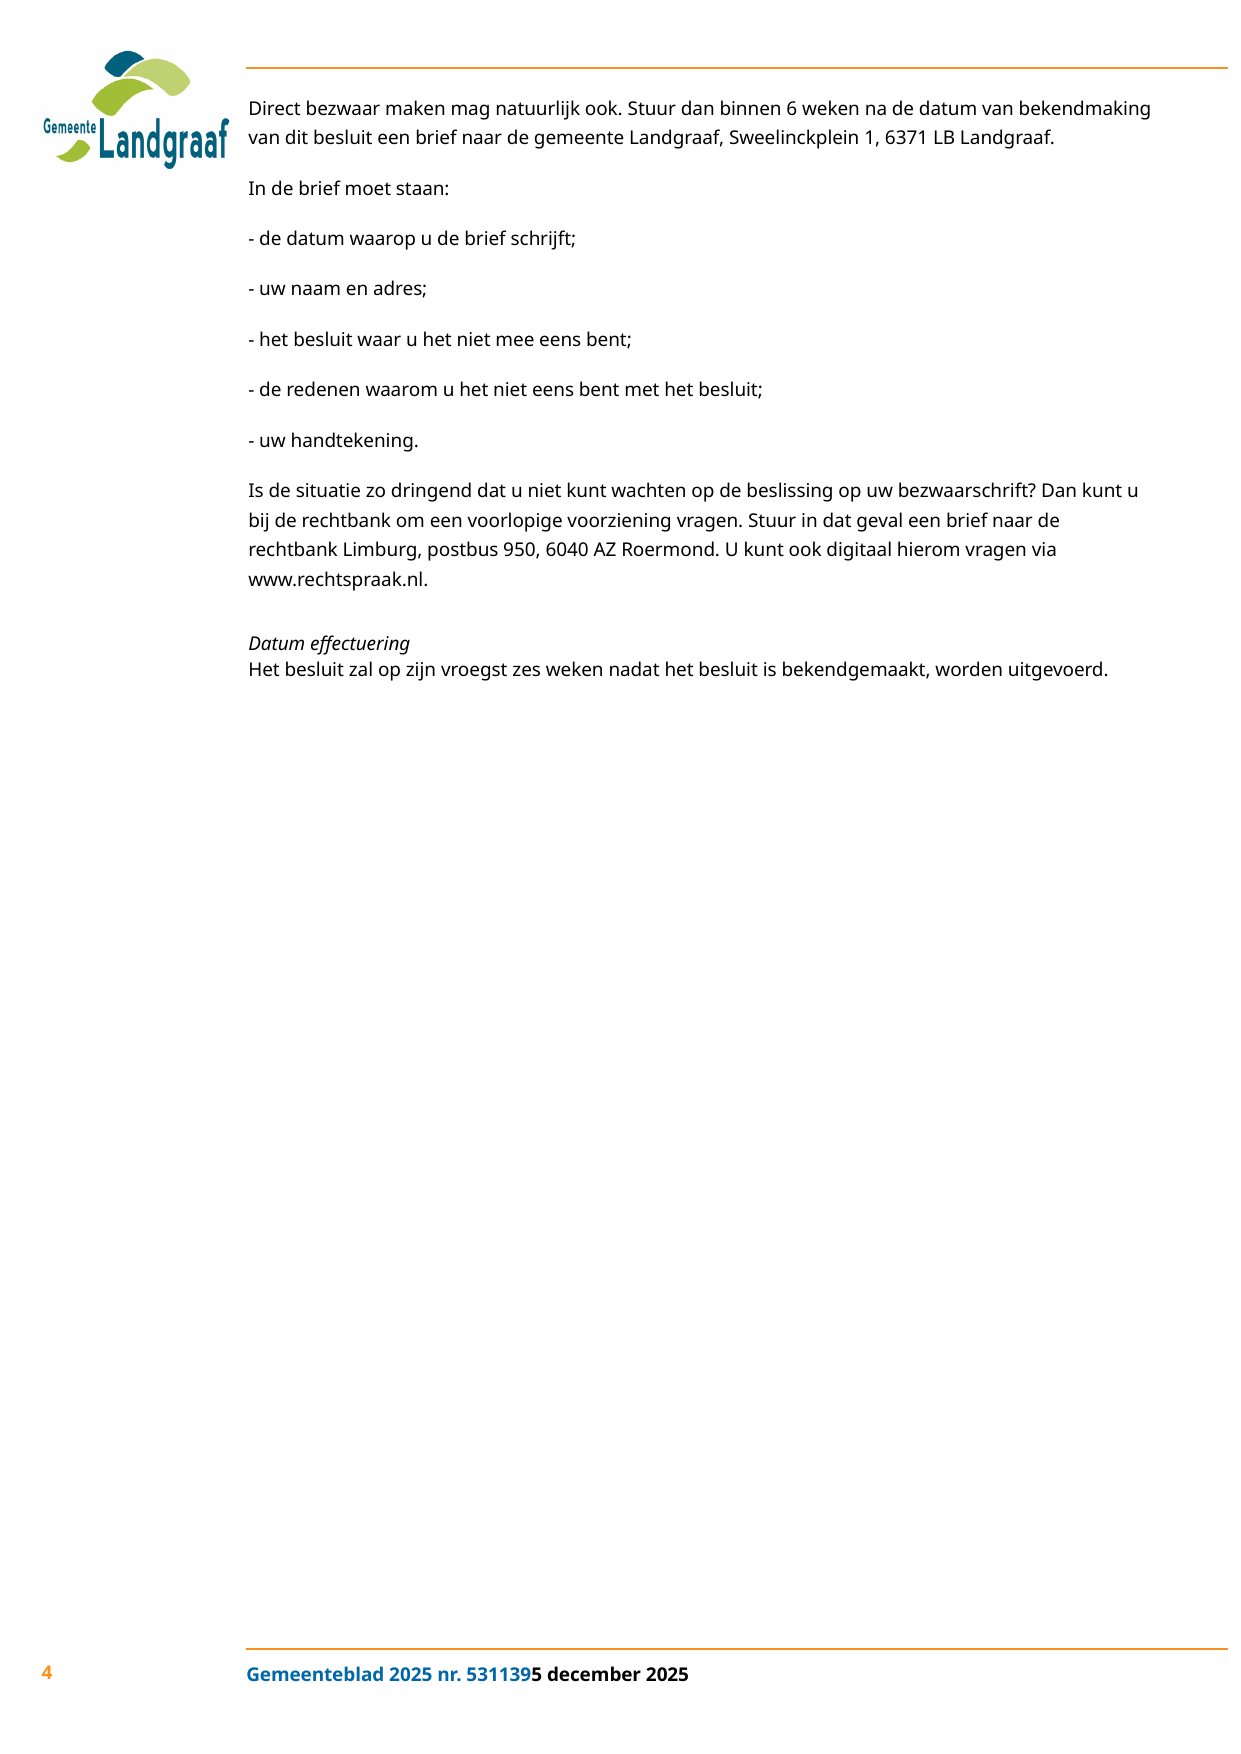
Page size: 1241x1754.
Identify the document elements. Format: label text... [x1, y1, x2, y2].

text Direct bezwaar maken mag natuurlijk ook. Stuur dan binnen 6 weken na de datum van bekendmaking van dit besluit een brief naar de gemeente Landgraaf, Sweelinckplein 1, 6371 LB Landgraaf. [248, 95, 1152, 150]
text - uw naam en adres; [248, 276, 1152, 301]
text - de datum waarop u de brief schrijft; [248, 225, 1152, 251]
text Datum effectuering [248, 630, 1152, 656]
picture [41, 47, 231, 172]
text - de redenen waarom u het niet eens bent met het besluit; [248, 376, 1152, 402]
text Het besluit zal op zijn vroegst zes weken nadat het besluit is bekendgemaakt, worden uitgevoerd. [248, 656, 1152, 681]
text Is de situatie zo dringend dat u niet kunt wachten op de beslissing op uw bezwaarschrift? Dan kunt u bij de rechtbank om een voorlopige voorziening vragen. Stuur in dat geval een brief naar de rechtbank Limburg, postbus 950, 6040 AZ Roermond. U kunt ook digitaal hierom vragen via www.rechtspraak.nl. [248, 477, 1152, 592]
text - uw handtekening. [248, 427, 1152, 453]
text - het besluit waar u het niet mee eens bent; [248, 326, 1152, 352]
text In de brief moet staan: [248, 175, 1152, 201]
